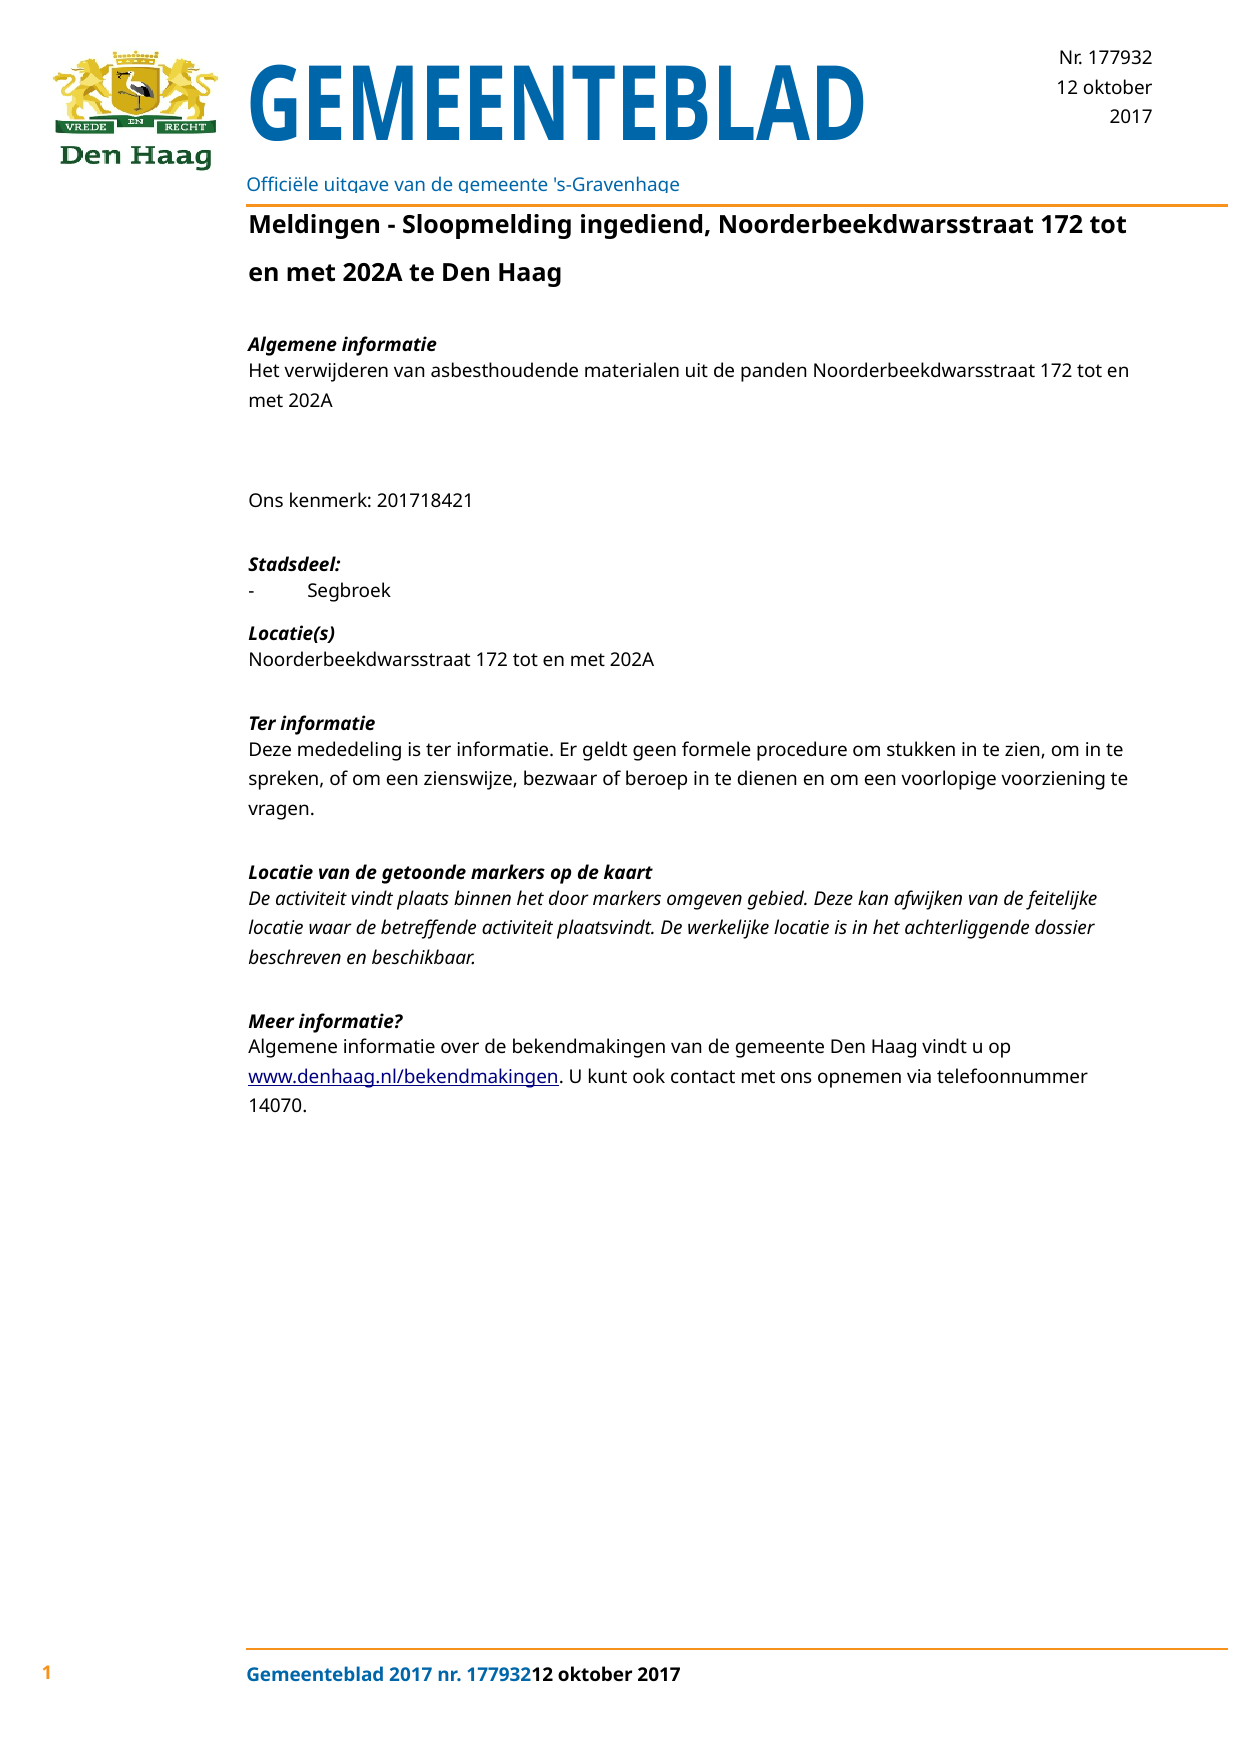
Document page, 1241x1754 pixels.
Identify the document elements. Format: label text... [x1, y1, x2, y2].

text Algemene informatie [248, 331, 1152, 357]
text De activiteit vindt plaats binnen het door markers omgeven gebied. Deze kan afwijken van de feitelijke locatie waar de betreffende activiteit plaatsvindt. De werkelijke locatie is in het achterliggende dossier beschreven en beschikbaar. [248, 885, 1152, 969]
text Meer informatie? [248, 1008, 1152, 1033]
text Noorderbeekdwarsstraat 172 tot en met 202A [248, 646, 1152, 672]
text Het verwijderen van asbesthoudende materialen uit de panden Noorderbeekdwarsstraat 172 tot en met 202A [248, 357, 1152, 412]
text Locatie van de getoonde markers op de kaart [248, 859, 1152, 885]
text Deze mededeling is ter informatie. Er geldt geen formele procedure om stukken in te zien, om in te spreken, of om een zienswijze, bezwaar of beroep in te dienen en om een voorlopige voorziening te vragen. [248, 736, 1152, 821]
list Segbroek [248, 577, 1152, 603]
text Ter informatie [248, 710, 1152, 736]
text Ons kenmerk: 201718421 [248, 488, 1152, 513]
text Locatie(s) [248, 620, 1152, 646]
text Stadsdeel: [248, 552, 1152, 577]
picture [41, 47, 231, 172]
text Meldingen - Sloopmelding ingediend, Noorderbeekdwarsstraat 172 tot en met 202A te Den Haag [248, 207, 1152, 288]
text Algemene informatie over de bekendmakingen van de gemeente Den Haag vindt u op www.denhaag.nl/bekendmakingen. U kunt ook contact met ons opnemen via telefoonnummer 14070. [248, 1033, 1152, 1118]
